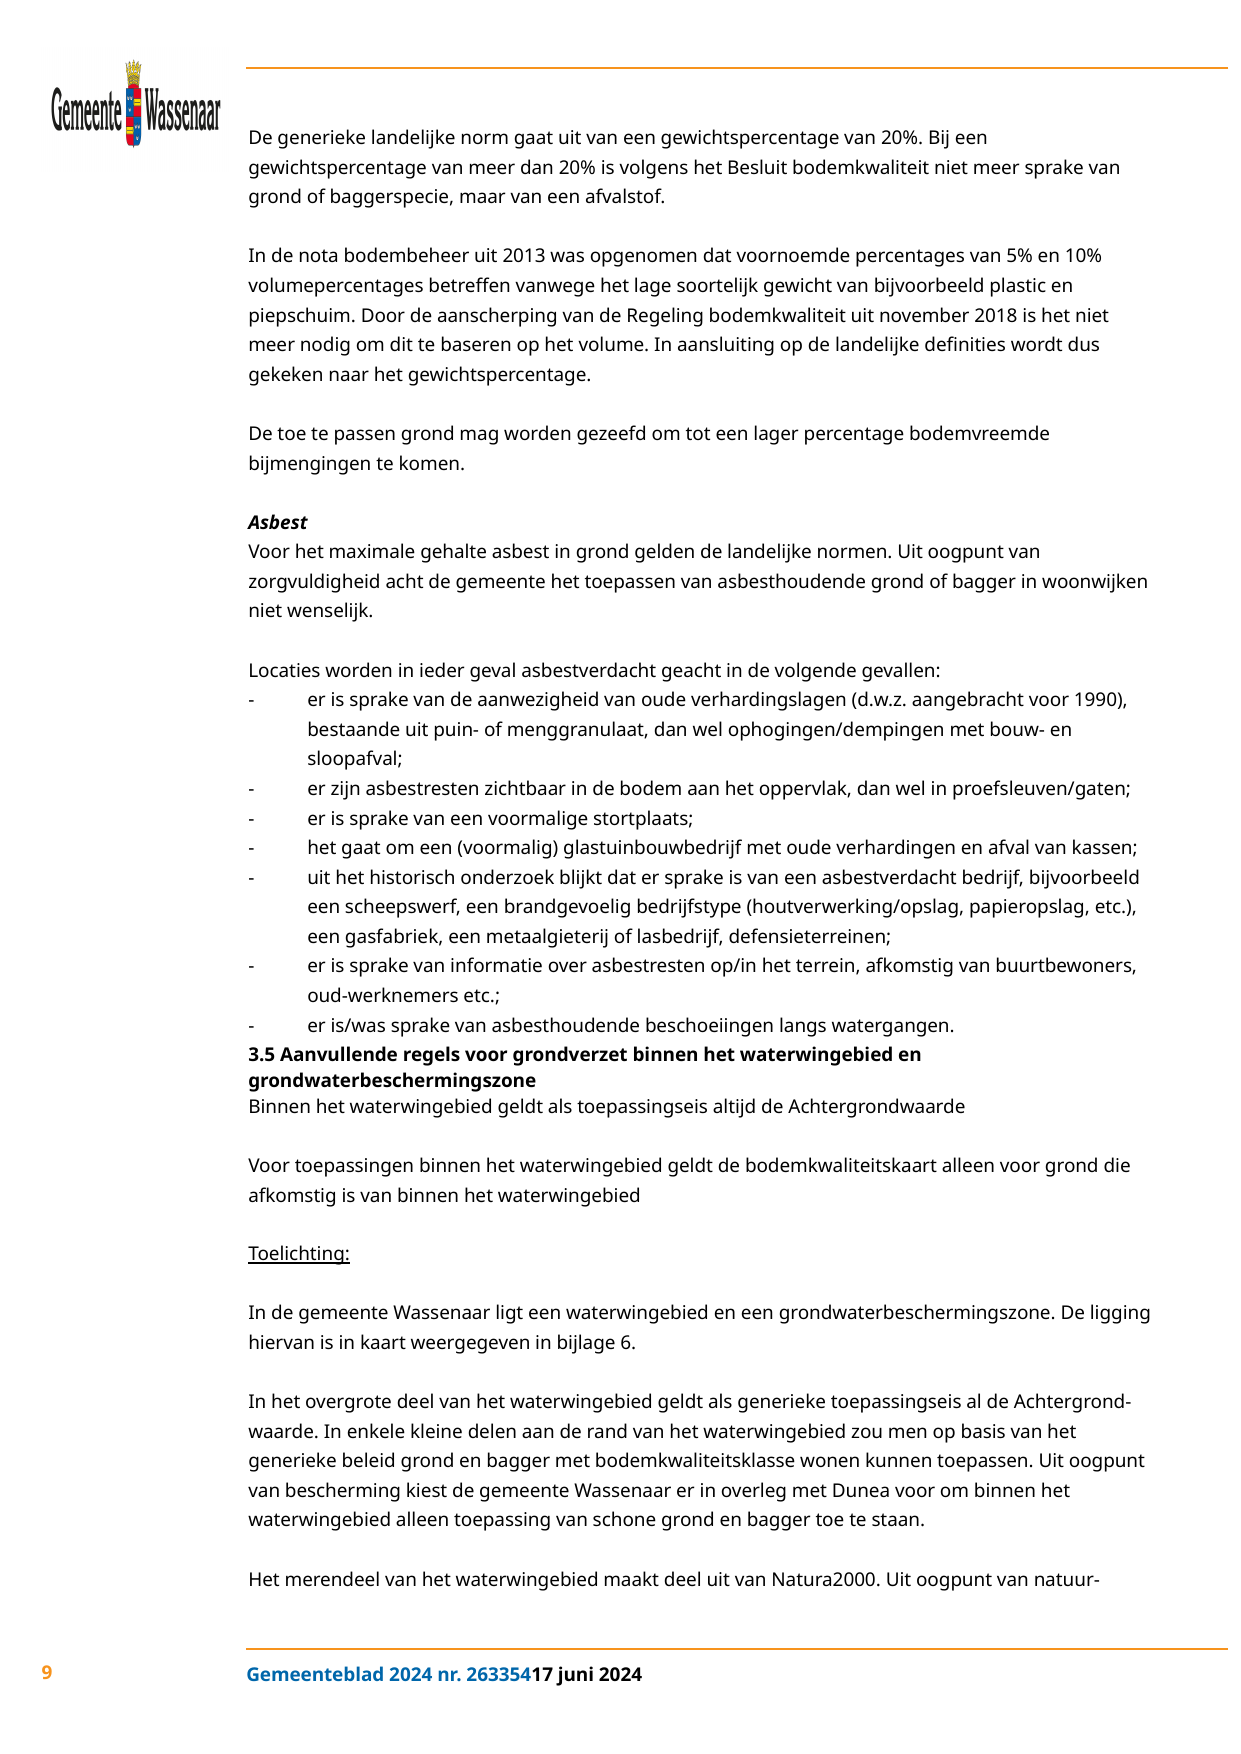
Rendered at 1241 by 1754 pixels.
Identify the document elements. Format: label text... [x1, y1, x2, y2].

text Locaties worden in ieder geval asbestverdacht geacht in de volgende gevallen: [248, 657, 1152, 683]
text De toe te passen grond mag worden gezeefd om tot een lager percentage bodemvreemde bijmengingen te komen. [248, 420, 1152, 476]
list er is sprake van een voormalige stortplaats; [248, 805, 1152, 831]
text In het overgrote deel van het waterwingebied geldt als generieke toepassingseis al de Achtergrond-waarde. In enkele kleine delen aan de rand van het waterwingebied zou men op basis van het generieke beleid grond en bagger met bodemkwaliteitsklasse wonen kunnen toepassen. Uit oogpunt van bescherming kiest de gemeente Wassenaar er in overleg met Dunea voor om binnen het waterwingebied alleen toepassing van schone grond en bagger toe te staan. [248, 1388, 1152, 1532]
picture [41, 47, 231, 172]
text In de nota bodembeheer uit 2013 was opgenomen dat voornoemde percentages van 5% en 10% volumepercentages betreffen vanwege het lage soortelijk gewicht van bijvoorbeeld plastic en piepschuim. Door de aanscherping van de Regeling bodemkwaliteit uit november 2018 is het niet meer nodig om dit te baseren op het volume. In aansluiting op de landelijke definities wordt dus gekeken naar het gewichtspercentage. [248, 243, 1152, 387]
list er is/was sprake van asbesthoudende beschoeiingen langs watergangen. [248, 1012, 1152, 1038]
text In de gemeente Wassenaar ligt een waterwingebied en een grondwaterbeschermingszone. De ligging hiervan is in kaart weergegeven in bijlage 6. [248, 1299, 1152, 1355]
list er is sprake van de aanwezigheid van oude verhardingslagen (d.w.z. aangebracht voor 1990), bestaande uit puin- of menggranulaat, dan wel ophogingen/dempingen met bouw- en sloopafval; [248, 686, 1152, 771]
list het gaat om een (voormalig) glastuinbouwbedrijf met oude verhardingen en afval van kassen; [248, 834, 1152, 860]
list er is sprake van informatie over asbestresten op/in het terrein, afkomstig van buurtbewoners, oud-werknemers etc.; [248, 953, 1152, 1008]
list er zijn asbestresten zichtbaar in de bodem aan het oppervlak, dan wel in proefsleuven/gaten; [248, 775, 1152, 801]
text 3.5 Aanvullende regels voor grondverzet binnen het waterwingebied en grondwaterbeschermingszone [248, 1041, 1152, 1093]
text Toelichting: [248, 1240, 1152, 1266]
text Voor het maximale gehalte asbest in grond gelden de landelijke normen. Uit oogpunt van zorgvuldigheid acht de gemeente het toepassen van asbesthoudende grond of bagger in woonwijken niet wenselijk. [248, 538, 1152, 623]
text Het merendeel van het waterwingebied maakt deel uit van Natura2000. Uit oogpunt van natuur- [248, 1566, 1152, 1591]
text Asbest [248, 509, 1152, 535]
table_header Binnen het waterwingebied geldt als toepassingseis altijd de Achtergrondwaarde Voor toepassingen binnen het waterwingebied geldt de bodemkwaliteitskaart alleen voor grond die afkomstig is van binnen het waterwingebied [248, 1093, 1152, 1207]
text De generieke landelijke norm gaat uit van een gewichtspercentage van 20%. Bij een gewichtspercentage van meer dan 20% is volgens het Besluit bodemkwaliteit niet meer sprake van grond of baggerspecie, maar van een afvalstof. [248, 124, 1152, 209]
list uit het historisch onderzoek blijkt dat er sprake is van een asbestverdacht bedrijf, bijvoorbeeld een scheepswerf, een brandgevoelig bedrijfstype (houtverwerking/opslag, papieropslag, etc.), een gasfabriek, een metaalgieterij of lasbedrijf, defensieterreinen; [248, 864, 1152, 949]
